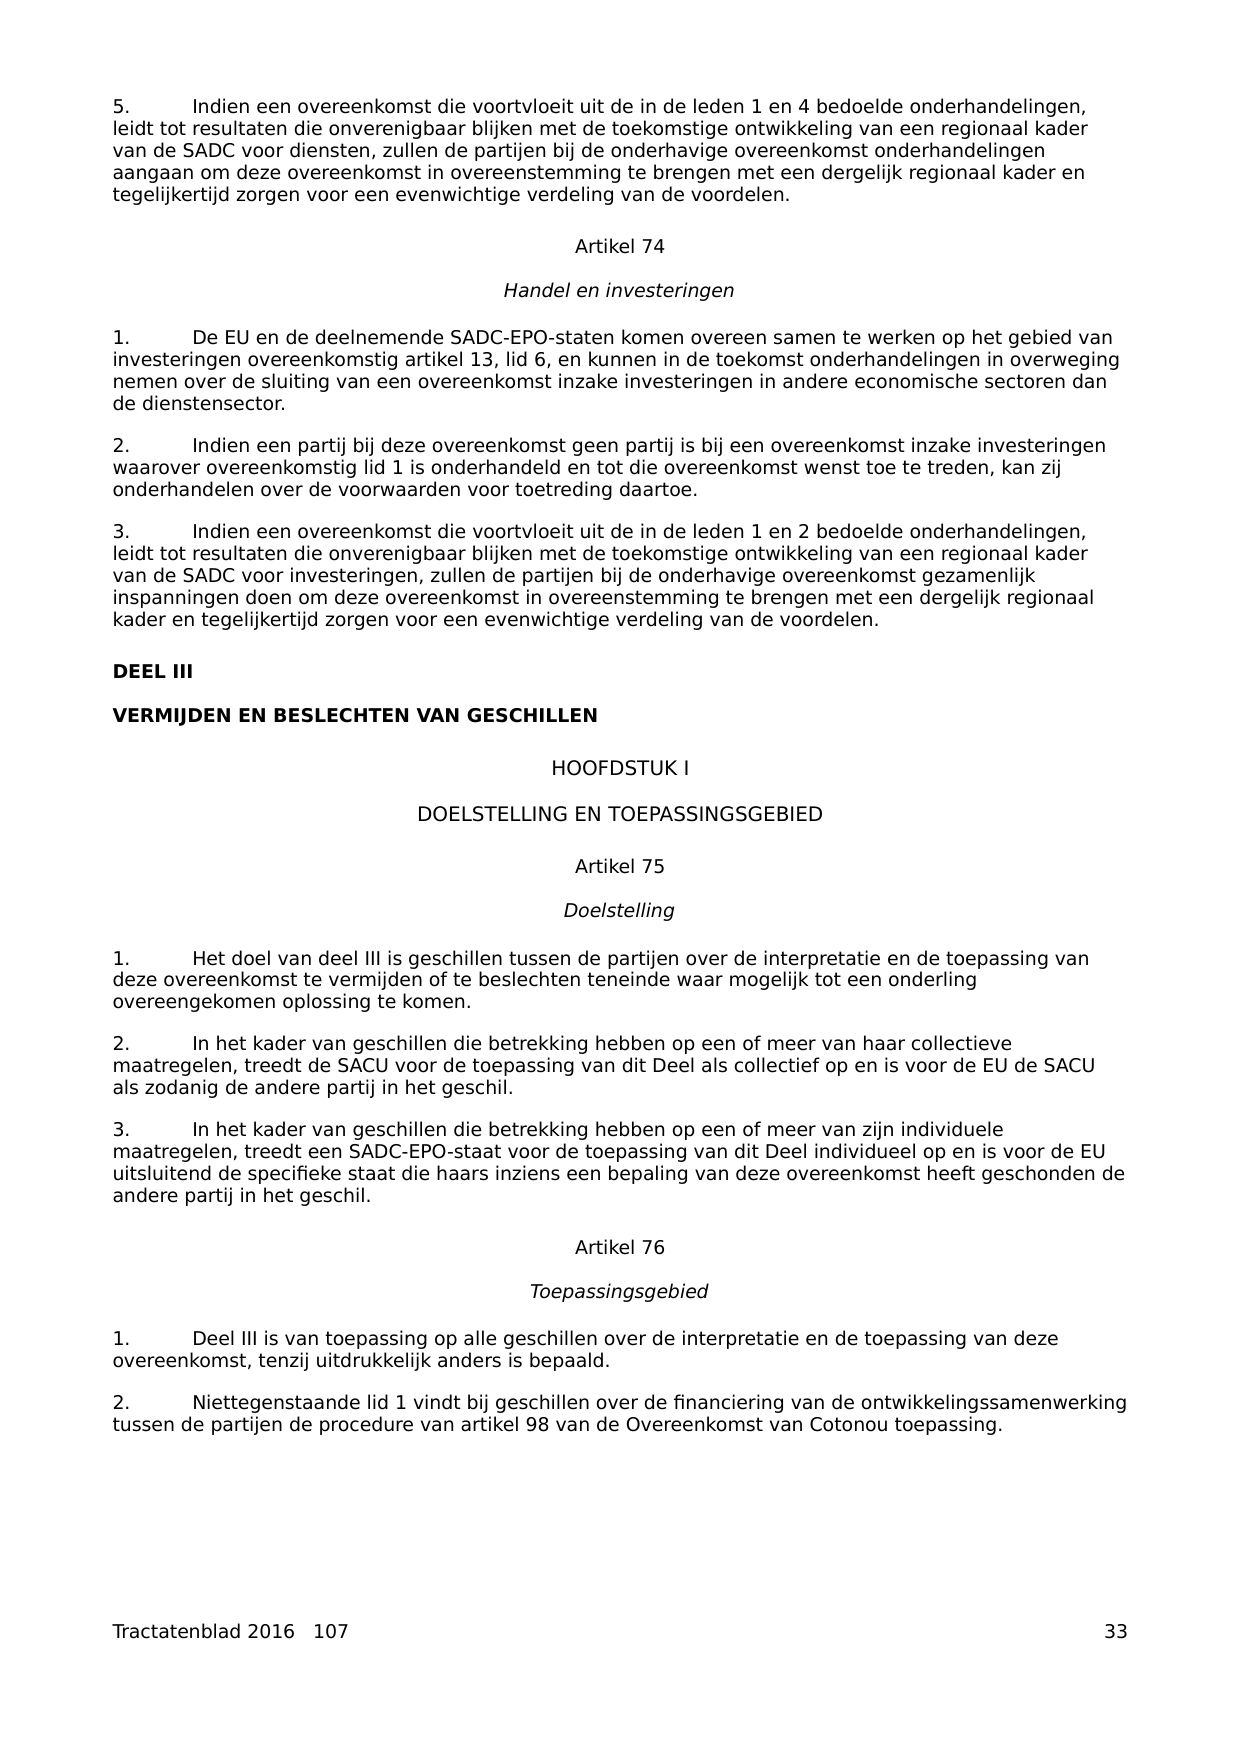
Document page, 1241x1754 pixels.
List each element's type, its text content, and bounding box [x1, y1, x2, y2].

subtitle Artikel 75 Doelstelling [112, 856, 1128, 922]
subtitle Artikel 76 Toepassingsgebied [112, 1237, 1128, 1303]
subtitle HOOFDSTUK I DOELSTELLING EN TOEPASSINGSGEBIED [112, 756, 1128, 826]
text 5. Indien een overeenkomst die voortvloeit uit de in de leden 1 en 4 bedoelde onderhandelingen, leidt tot resultaten die onverenigbaar blijken met de toekomstige ontwikkeling van een regionaal kader van de SADC voor diensten, zullen de partijen bij de onderhavige overeenkomst onderhandelingen aangaan om deze overeenkomst in overeenstemming te brengen met een dergelijk regionaal kader en tegelijkertijd zorgen voor een evenwichtige verdeling van de voordelen. [112, 96, 1128, 206]
text 1. Deel III is van toepassing op alle geschillen over de interpretatie en de toepassing van deze overeenkomst, tenzij uitdrukkelijk anders is bepaald. [112, 1328, 1128, 1372]
text 2. In het kader van geschillen die betrekking hebben op een of meer van haar collectieve maatregelen, treedt de SACU voor de toepassing van dit Deel als collectief op en is voor de EU de SACU als zodanig de andere partij in het geschil. [112, 1033, 1128, 1099]
text 3. Indien een overeenkomst die voortvloeit uit de in de leden 1 en 2 bedoelde onderhandelingen, leidt tot resultaten die onverenigbaar blijken met de toekomstige ontwikkeling van een regionaal kader van de SADC voor investeringen, zullen de partijen bij de onderhavige overeenkomst gezamenlijk inspanningen doen om deze overeenkomst in overeenstemming te brengen met een dergelijk regionaal kader en tegelijkertijd zorgen voor een evenwichtige verdeling van de voordelen. [112, 521, 1128, 631]
text 1. De EU en de deelnemende SADC-EPO-staten komen overeen samen te werken op het gebied van investeringen overeenkomstig artikel 13, lid 6, en kunnen in de toekomst onderhandelingen in overweging nemen over de sluiting van een overeenkomst inzake investeringen in andere economische sectoren dan de dienstensector. [112, 327, 1128, 415]
text 3. In het kader van geschillen die betrekking hebben op een of meer van zijn individuele maatregelen, treedt een SADC-EPO-staat voor de toepassing van dit Deel individueel op en is voor de EU uitsluitend de specifieke staat die haars inziens een bepaling van deze overeenkomst heeft geschonden de andere partij in het geschil. [112, 1119, 1128, 1207]
subtitle DEEL III VERMIJDEN EN BESLECHTEN VAN GESCHILLEN [112, 661, 1128, 726]
text 2. Indien een partij bij deze overeenkomst geen partij is bij een overeenkomst inzake investeringen waarover overeenkomstig lid 1 is onderhandeld en tot die overeenkomst wenst toe te treden, kan zij onderhandelen over de voorwaarden voor toetreding daartoe. [112, 435, 1128, 501]
subtitle Artikel 74 Handel en investeringen [112, 236, 1128, 302]
text 1. Het doel van deel III is geschillen tussen de partijen over de interpretatie en de toepassing van deze overeenkomst te vermijden of te beslechten teneinde waar mogelijk tot een onderling overeengekomen oplossing te komen. [112, 947, 1128, 1013]
text 2. Niettegenstaande lid 1 vindt bij geschillen over de financiering van de ontwikkelingssamenwerking tussen de partijen de procedure van artikel 98 van de Overeenkomst van Cotonou toepassing. [112, 1392, 1128, 1436]
